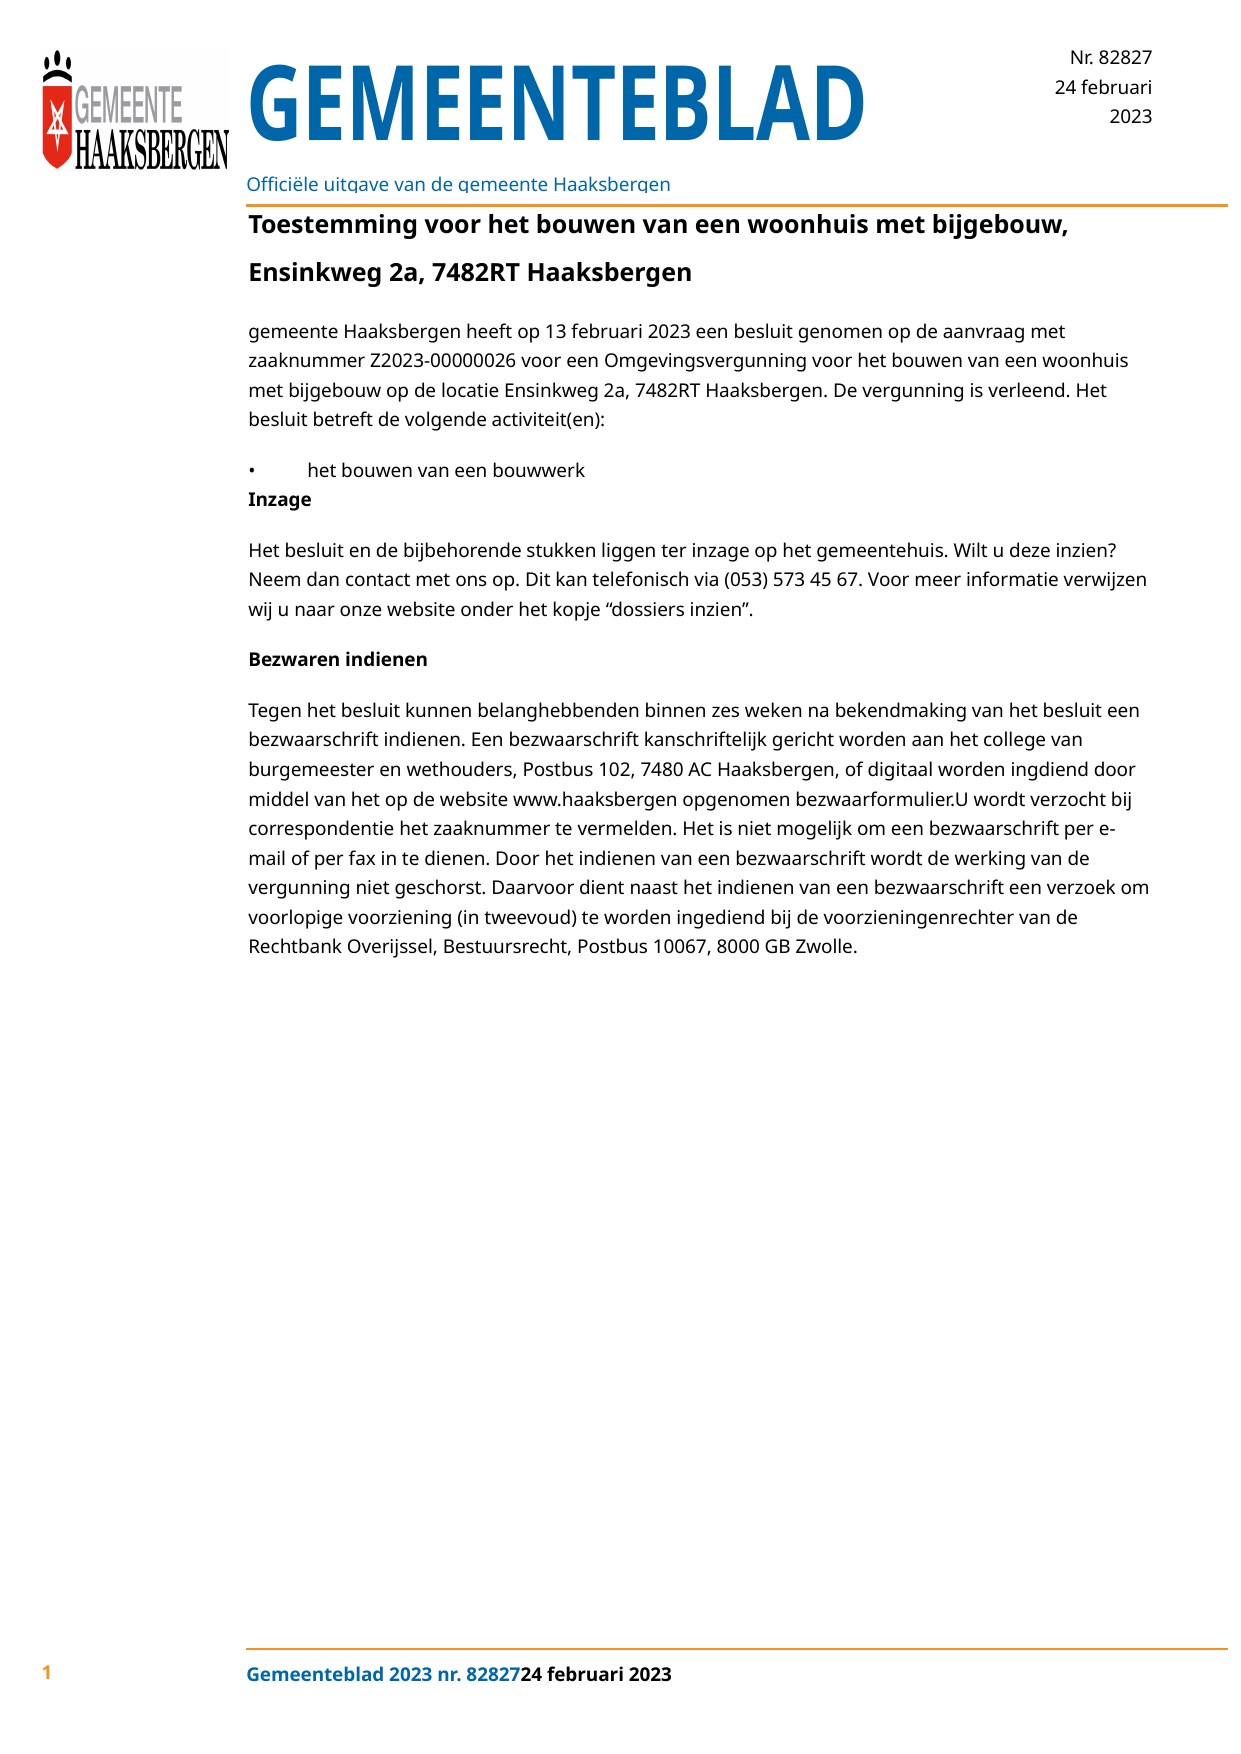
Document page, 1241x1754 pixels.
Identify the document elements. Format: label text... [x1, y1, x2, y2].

text Toestemming voor het bouwen van een woonhuis met bijgebouw, Ensinkweg 2a, 7482RT Haaksbergen [248, 207, 1152, 288]
text Tegen het besluit kunnen belanghebbenden binnen zes weken na bekendmaking van het besluit een bezwaarschrift indienen. Een bezwaarschrift kanschriftelijk gericht worden aan het college van burgemeester en wethouders, Postbus 102, 7480 AC Haaksbergen, of digitaal worden ingdiend door middel van het op de website www.haaksbergen opgenomen bezwaarformulier.U wordt verzocht bij correspondentie het zaaknummer te vermelden. Het is niet mogelijk om een bezwaarschrift per e-mail of per fax in te dienen. Door het indienen van een bezwaarschrift wordt de werking van de vergunning niet geschorst. Daarvoor dient naast het indienen van een bezwaarschrift een verzoek om voorlopige voorziening (in tweevoud) te worden ingediend bij de voorzieningenrechter van de Rechtbank Overijssel, Bestuursrecht, Postbus 10067, 8000 GB Zwolle. [248, 697, 1152, 959]
text Bezwaren indienen [248, 647, 1152, 672]
text Inzage [248, 487, 1152, 512]
text Het besluit en de bijbehorende stukken liggen ter inzage op het gemeentehuis. Wilt u deze inzien? Neem dan contact met ons op. Dit kan telefonisch via (053) 573 45 67. Voor meer informatie verwijzen wij u naar onze website onder het kopje “dossiers inzien”. [248, 537, 1152, 622]
picture [41, 47, 231, 172]
list het bouwen van een bouwwerk [248, 457, 1152, 483]
text gemeente Haaksbergen heeft op 13 februari 2023 een besluit genomen op de aanvraag met zaaknummer Z2023-00000026 voor een Omgevingsvergunning voor het bouwen van een woonhuis met bijgebouw op de locatie Ensinkweg 2a, 7482RT Haaksbergen. De vergunning is verleend. Het besluit betreft de volgende activiteit(en): [248, 318, 1152, 432]
